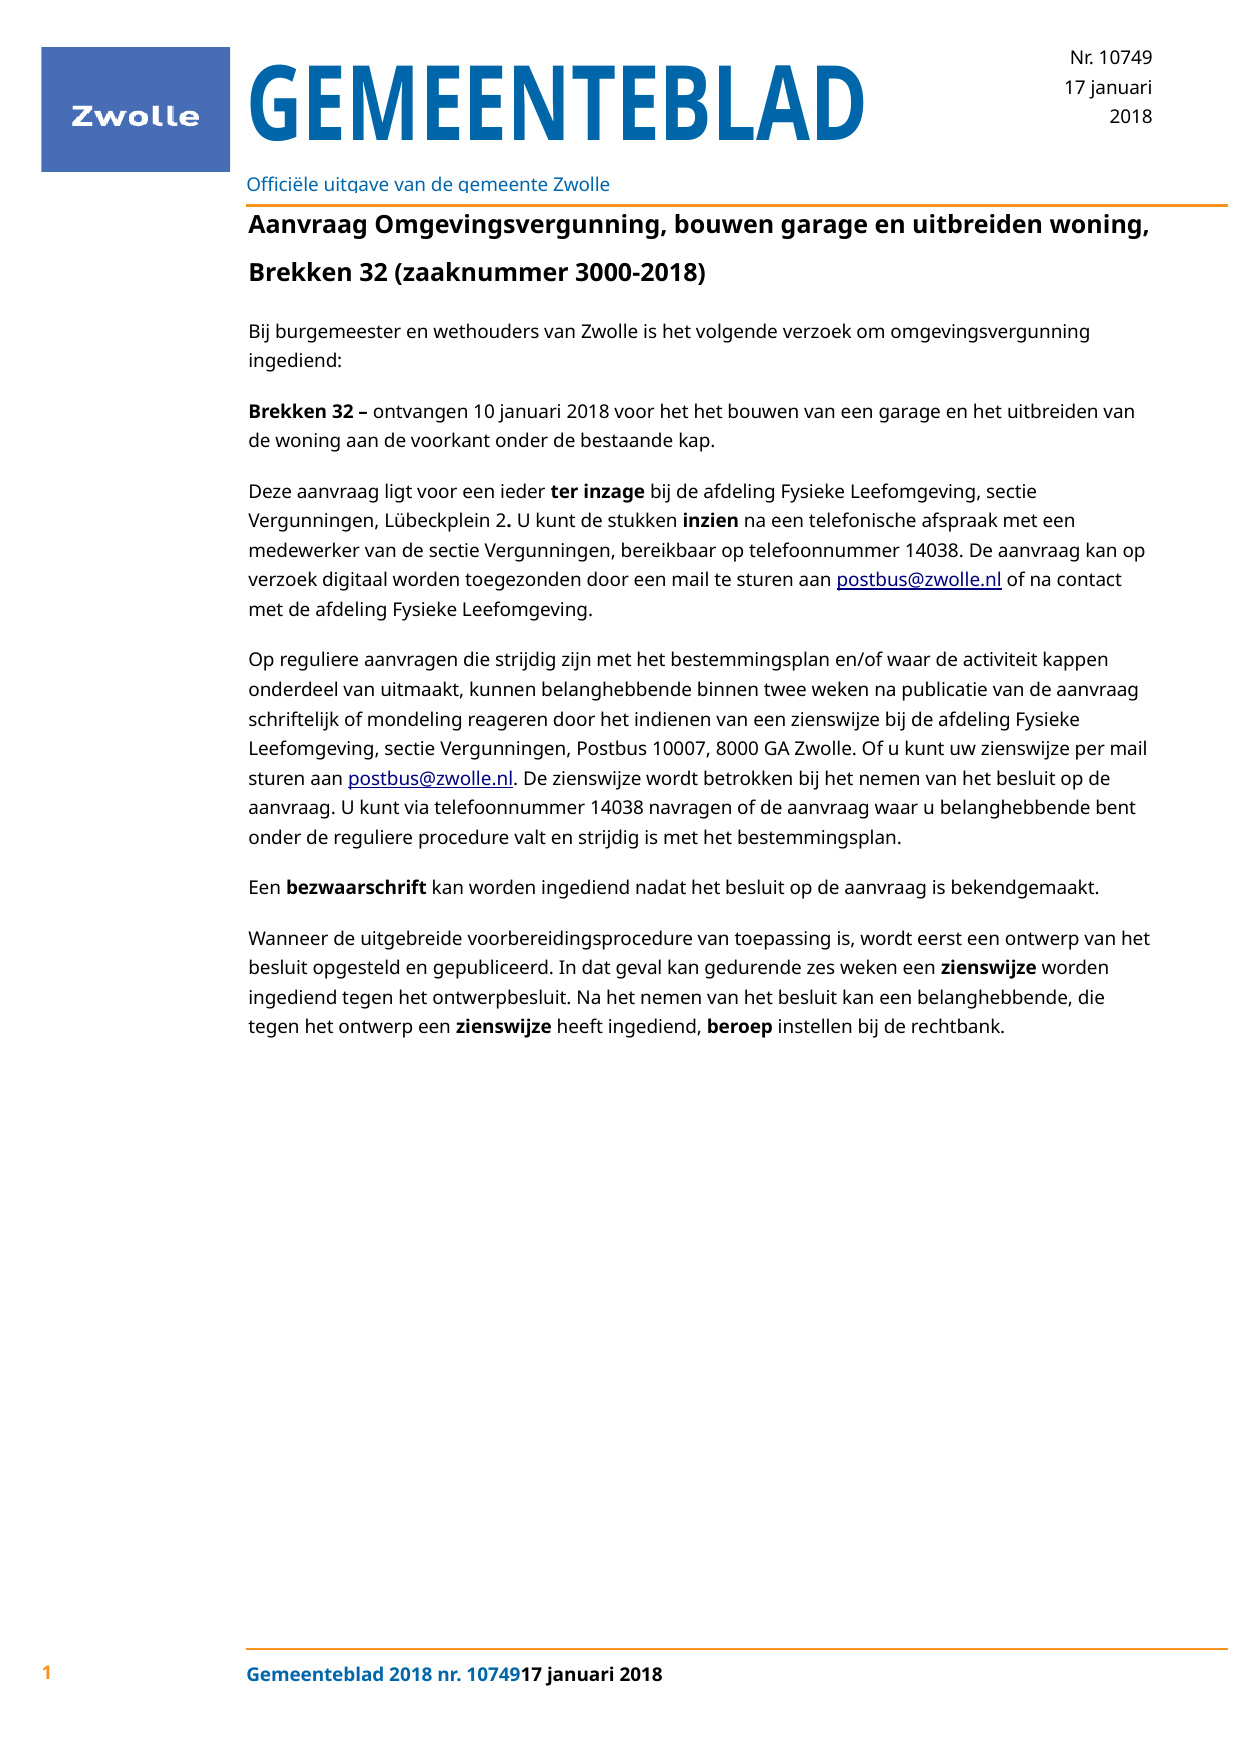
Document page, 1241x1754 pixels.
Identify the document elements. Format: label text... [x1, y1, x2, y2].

text Wanneer de uitgebreide voorbereidingsprocedure van toepassing is, wordt eerst een ontwerp van het besluit opgesteld en gepubliceerd. In dat geval kan gedurende zes weken een zienswijze worden ingediend tegen het ontwerpbesluit. Na het nemen van het besluit kan een belanghebbende, die tegen het ontwerp een zienswijze heeft ingediend, beroep instellen bij de rechtbank. [248, 925, 1152, 1039]
text Bij burgemeester en wethouders van Zwolle is het volgende verzoek om omgevingsvergunning ingediend: [248, 318, 1152, 373]
text Brekken 32 – ontvangen 10 januari 2018 voor het het bouwen van een garage en het uitbreiden van de woning aan de voorkant onder de bestaande kap. [248, 398, 1152, 453]
text Op reguliere aanvragen die strijdig zijn met het bestemmingsplan en/of waar de activiteit kappen onderdeel van uitmaakt, kunnen belanghebbende binnen twee weken na publicatie van de aanvraag schriftelijk of mondeling reageren door het indienen van een zienswijze bij de afdeling Fysieke Leefomgeving, sectie Vergunningen, Postbus 10007, 8000 GA Zwolle. Of u kunt uw zienswijze per mail sturen aan postbus@zwolle.nl. De zienswijze wordt betrokken bij het nemen van het besluit op de aanvraag. U kunt via telefoonnummer 14038 navragen of de aanvraag waar u belanghebbende bent onder de reguliere procedure valt en strijdig is met het bestemmingsplan. [248, 647, 1152, 850]
text Deze aanvraag ligt voor een ieder ter inzage bij de afdeling Fysieke Leefomgeving, sectie Vergunningen, Lübeckplein 2. U kunt de stukken inzien na een telefonische afspraak met een medewerker van de sectie Vergunningen, bereikbaar op telefoonnummer 14038. De aanvraag kan op verzoek digitaal worden toegezonden door een mail te sturen aan postbus@zwolle.nl of na contact met de afdeling Fysieke Leefomgeving. [248, 478, 1152, 622]
picture [41, 47, 231, 172]
text Een bezwaarschrift kan worden ingediend nadat het besluit op de aanvraag is bekendgemaakt. [248, 874, 1152, 900]
text Aanvraag Omgevingsvergunning, bouwen garage en uitbreiden woning, Brekken 32 (zaaknummer 3000-2018) [248, 207, 1152, 288]
